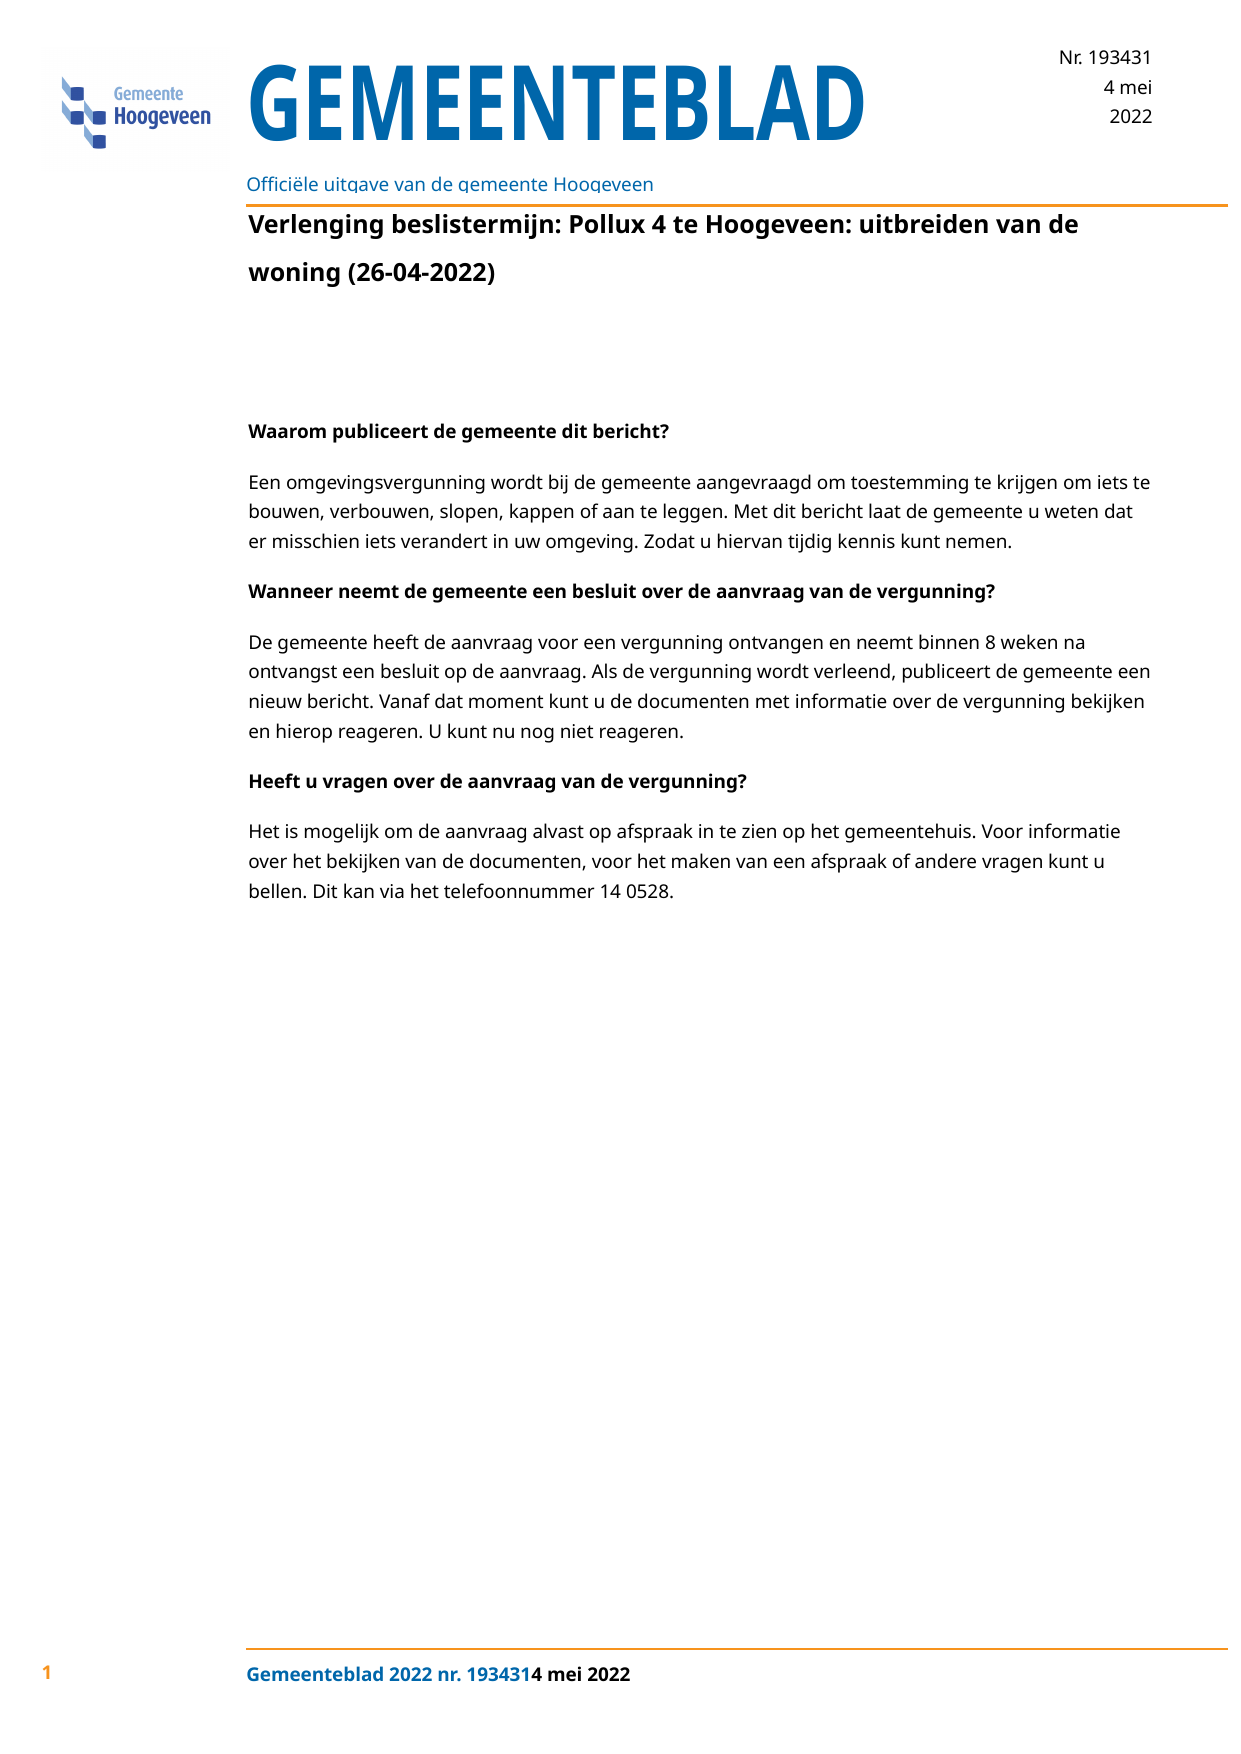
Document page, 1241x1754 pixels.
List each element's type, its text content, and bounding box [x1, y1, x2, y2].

text Een omgevingsvergunning wordt bij de gemeente aangevraagd om toestemming te krijgen om iets te bouwen, verbouwen, slopen, kappen of aan te leggen. Met dit bericht laat de gemeente u weten dat er misschien iets verandert in uw omgeving. Zodat u hiervan tijdig kennis kunt nemen. [248, 469, 1152, 554]
text Het is mogelijk om de aanvraag alvast op afspraak in te zien op het gemeentehuis. Voor informatie over het bekijken van de documenten, voor het maken van een afspraak of andere vragen kunt u bellen. Dit kan via het telefoonnummer 14 0528. [248, 819, 1152, 904]
text De gemeente heeft de aanvraag voor een vergunning ontvangen en neemt binnen 8 weken na ontvangst een besluit op de aanvraag. Als de vergunning wordt verleend, publiceert de gemeente een nieuw bericht. Vanaf dat moment kunt u de documenten met informatie over de vergunning bekijken en hierop reageren. U kunt nu nog niet reageren. [248, 629, 1152, 744]
text Waarom publiceert de gemeente dit bericht? [248, 419, 1152, 444]
text Heeft u vragen over de aanvraag van de vergunning? [248, 768, 1152, 794]
text Verlenging beslistermijn: Pollux 4 te Hoogeveen: uitbreiden van de woning (26-04-2022) [248, 207, 1152, 288]
picture [41, 47, 231, 172]
text Wanneer neemt de gemeente een besluit over de aanvraag van de vergunning? [248, 579, 1152, 604]
